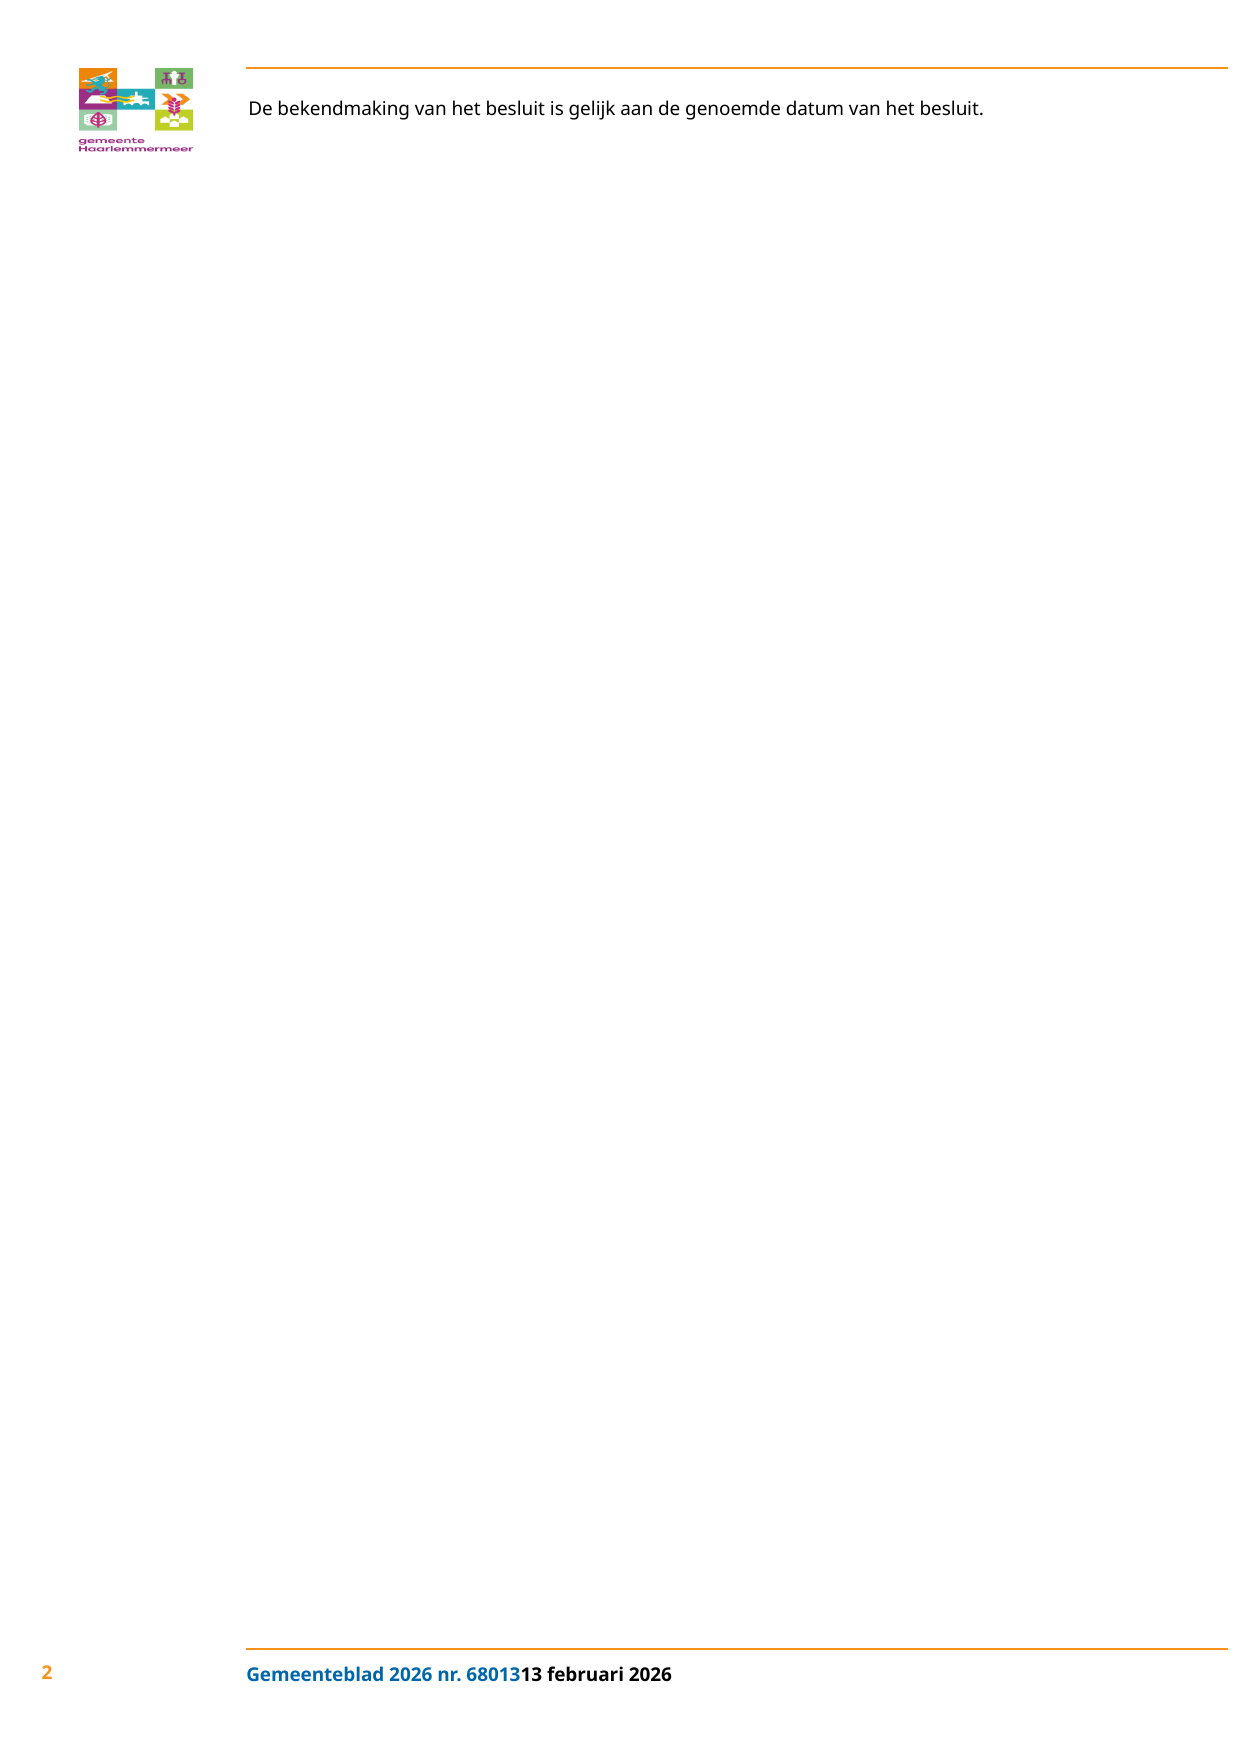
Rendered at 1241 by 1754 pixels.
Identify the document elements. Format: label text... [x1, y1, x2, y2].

text De bekendmaking van het besluit is gelijk aan de genoemde datum van het besluit. [248, 95, 1152, 121]
picture [41, 47, 231, 172]
